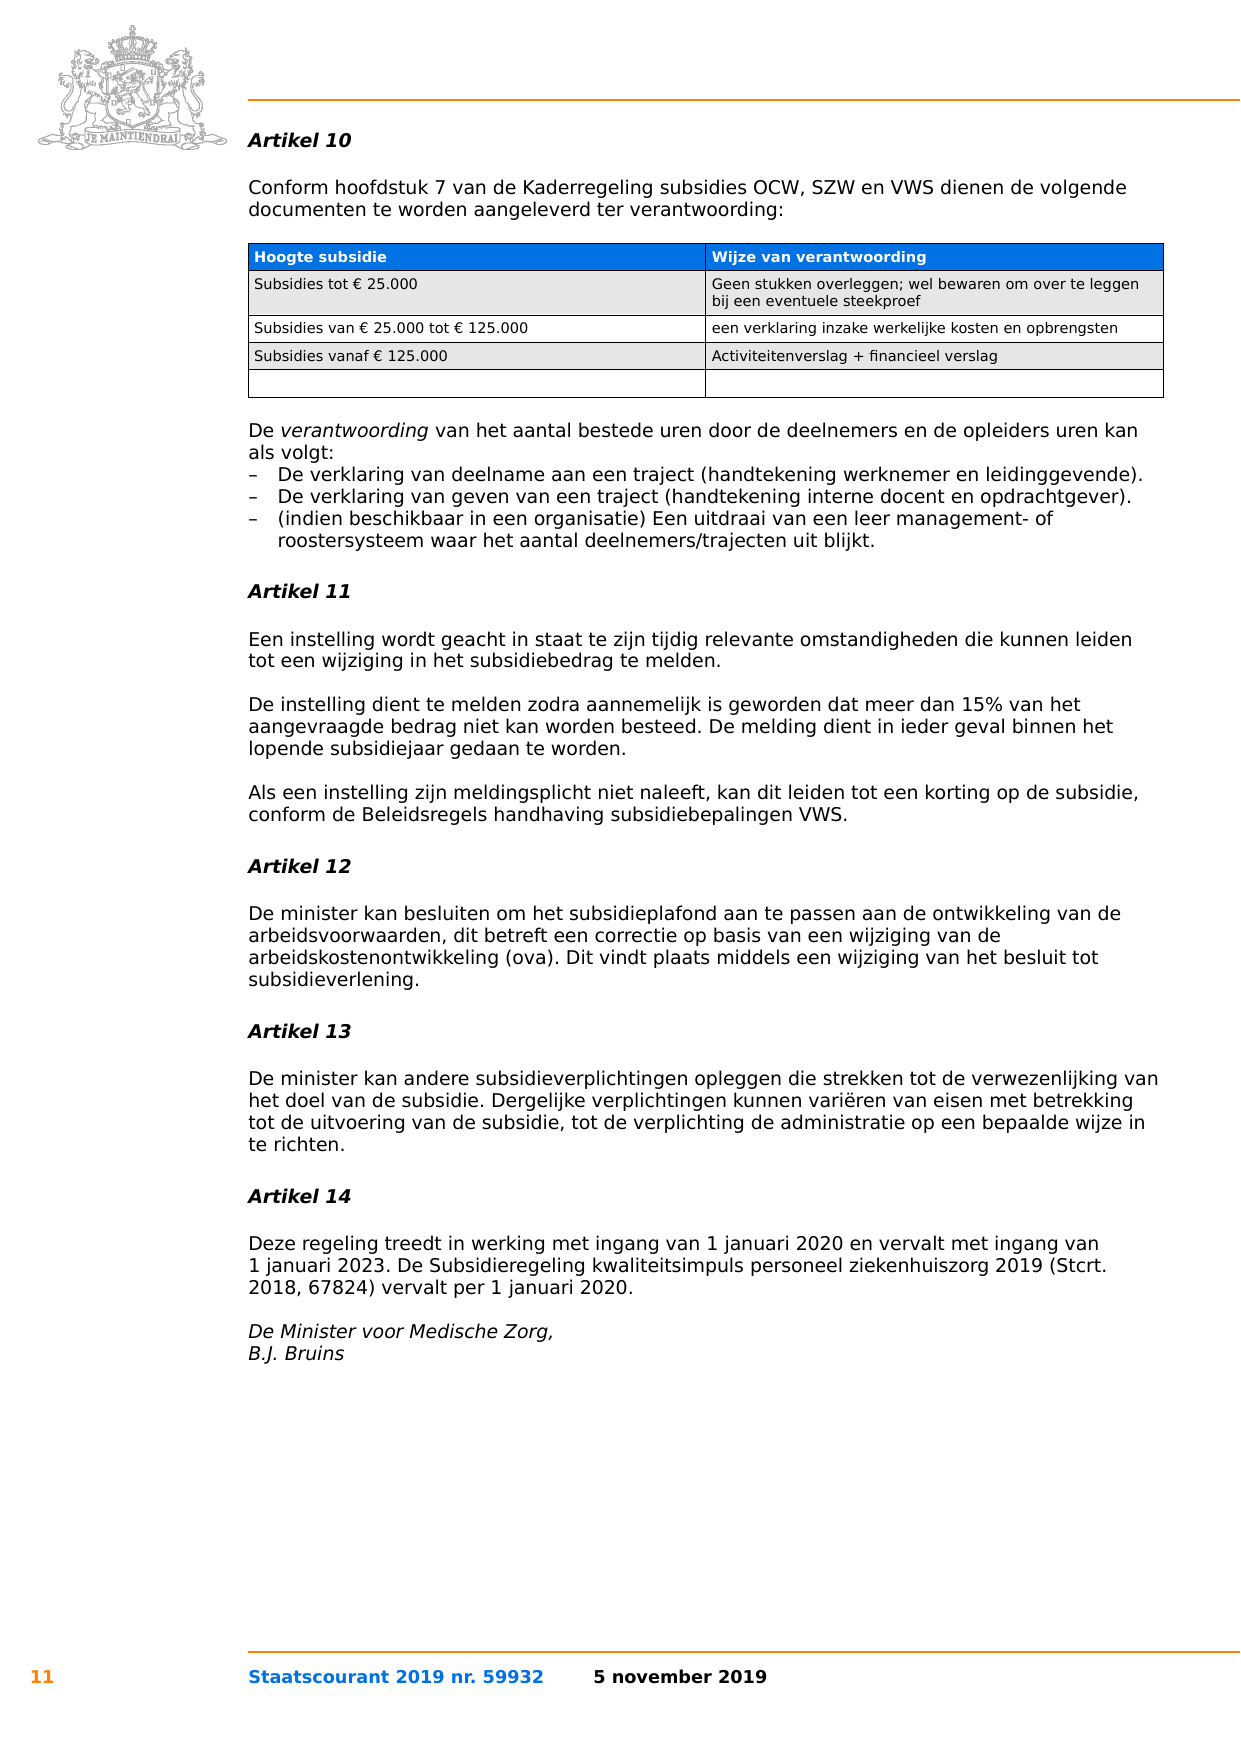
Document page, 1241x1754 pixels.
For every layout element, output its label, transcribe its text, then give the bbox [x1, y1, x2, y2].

text – (indien beschikbaar in een organisatie) Een uitdraai van een leer management- of roostersysteem waar het aantal deelnemers/trajecten uit blijkt. [248, 507, 1163, 551]
table_cell Activiteitenverslag + financieel verslag [706, 343, 1163, 369]
subtitle Artikel 11 [248, 581, 1163, 603]
table_cell Subsidies van € 25.000 tot € 125.000 [249, 316, 705, 342]
text Als een instelling zijn meldingsplicht niet naleeft, kan dit leiden tot een korting op de subsidie, conform de Beleidsregels handhaving subsidiebepalingen VWS. [248, 782, 1163, 826]
text – De verklaring van geven van een traject (handtekening interne docent en opdrachtgever). [248, 486, 1163, 507]
text De minister kan andere subsidieverplichtingen opleggen die strekken tot de verwezenlijking van het doel van de subsidie. Dergelijke verplichtingen kunnen variëren van eisen met betrekking tot de uitvoering van de subsidie, tot de verplichting de administratie op een bepaalde wijze in te richten. [248, 1068, 1163, 1156]
text Deze regeling treedt in werking met ingang van 1 januari 2020 en vervalt met ingang van 1 januari 2023. De Subsidieregeling kwaliteitsimpuls personeel ziekenhuiszorg 2019 (Stcrt. 2018, 67824) vervalt per 1 januari 2020. [248, 1233, 1163, 1299]
subtitle Artikel 13 [248, 1021, 1163, 1043]
picture [38, 25, 227, 150]
text De minister kan besluiten om het subsidieplafond aan te passen aan de ontwikkeling van de arbeidsvoorwaarden, dit betreft een correctie op basis van een wijziging van de arbeidskostenontwikkeling (ova). Dit vindt plaats middels een wijziging van het besluit tot subsidieverlening. [248, 903, 1163, 991]
table_cell [249, 370, 705, 397]
text De Minister voor Medische Zorg, B.J. Bruins [248, 1321, 1163, 1364]
subtitle Artikel 12 [248, 856, 1163, 878]
table_cell Subsidies tot € 25.000 [249, 271, 705, 314]
text – De verklaring van deelname aan een traject (handtekening werknemer en leidinggevende). [248, 463, 1163, 486]
subtitle Artikel 10 [248, 130, 1163, 152]
table_cell Geen stukken overleggen; wel bewaren om over te leggen bij een eventuele steekproef [706, 271, 1163, 314]
text De instelling dient te melden zodra aannemelijk is geworden dat meer dan 15% van het aangevraagde bedrag niet kan worden besteed. De melding dient in ieder geval binnen het lopende subsidiejaar gedaan te worden. [248, 694, 1163, 760]
subtitle Artikel 14 [248, 1186, 1163, 1208]
table_cell [706, 370, 1163, 397]
table_header Hoogte subsidie [249, 244, 705, 270]
table_cell Subsidies vanaf € 125.000 [249, 343, 705, 369]
text Conform hoofdstuk 7 van de Kaderregeling subsidies OCW, SZW en VWS dienen de volgende documenten te worden aangeleverd ter verantwoording: [248, 177, 1163, 221]
table_cell een verklaring inzake werkelijke kosten en opbrengsten [706, 316, 1163, 342]
text Een instelling wordt geacht in staat te zijn tijdig relevante omstandigheden die kunnen leiden tot een wijziging in het subsidiebedrag te melden. [248, 628, 1163, 672]
text De verantwoording van het aantal bestede uren door de deelnemers en de opleiders uren kan als volgt: [248, 419, 1163, 463]
table_header Wijze van verantwoording [706, 244, 1163, 270]
